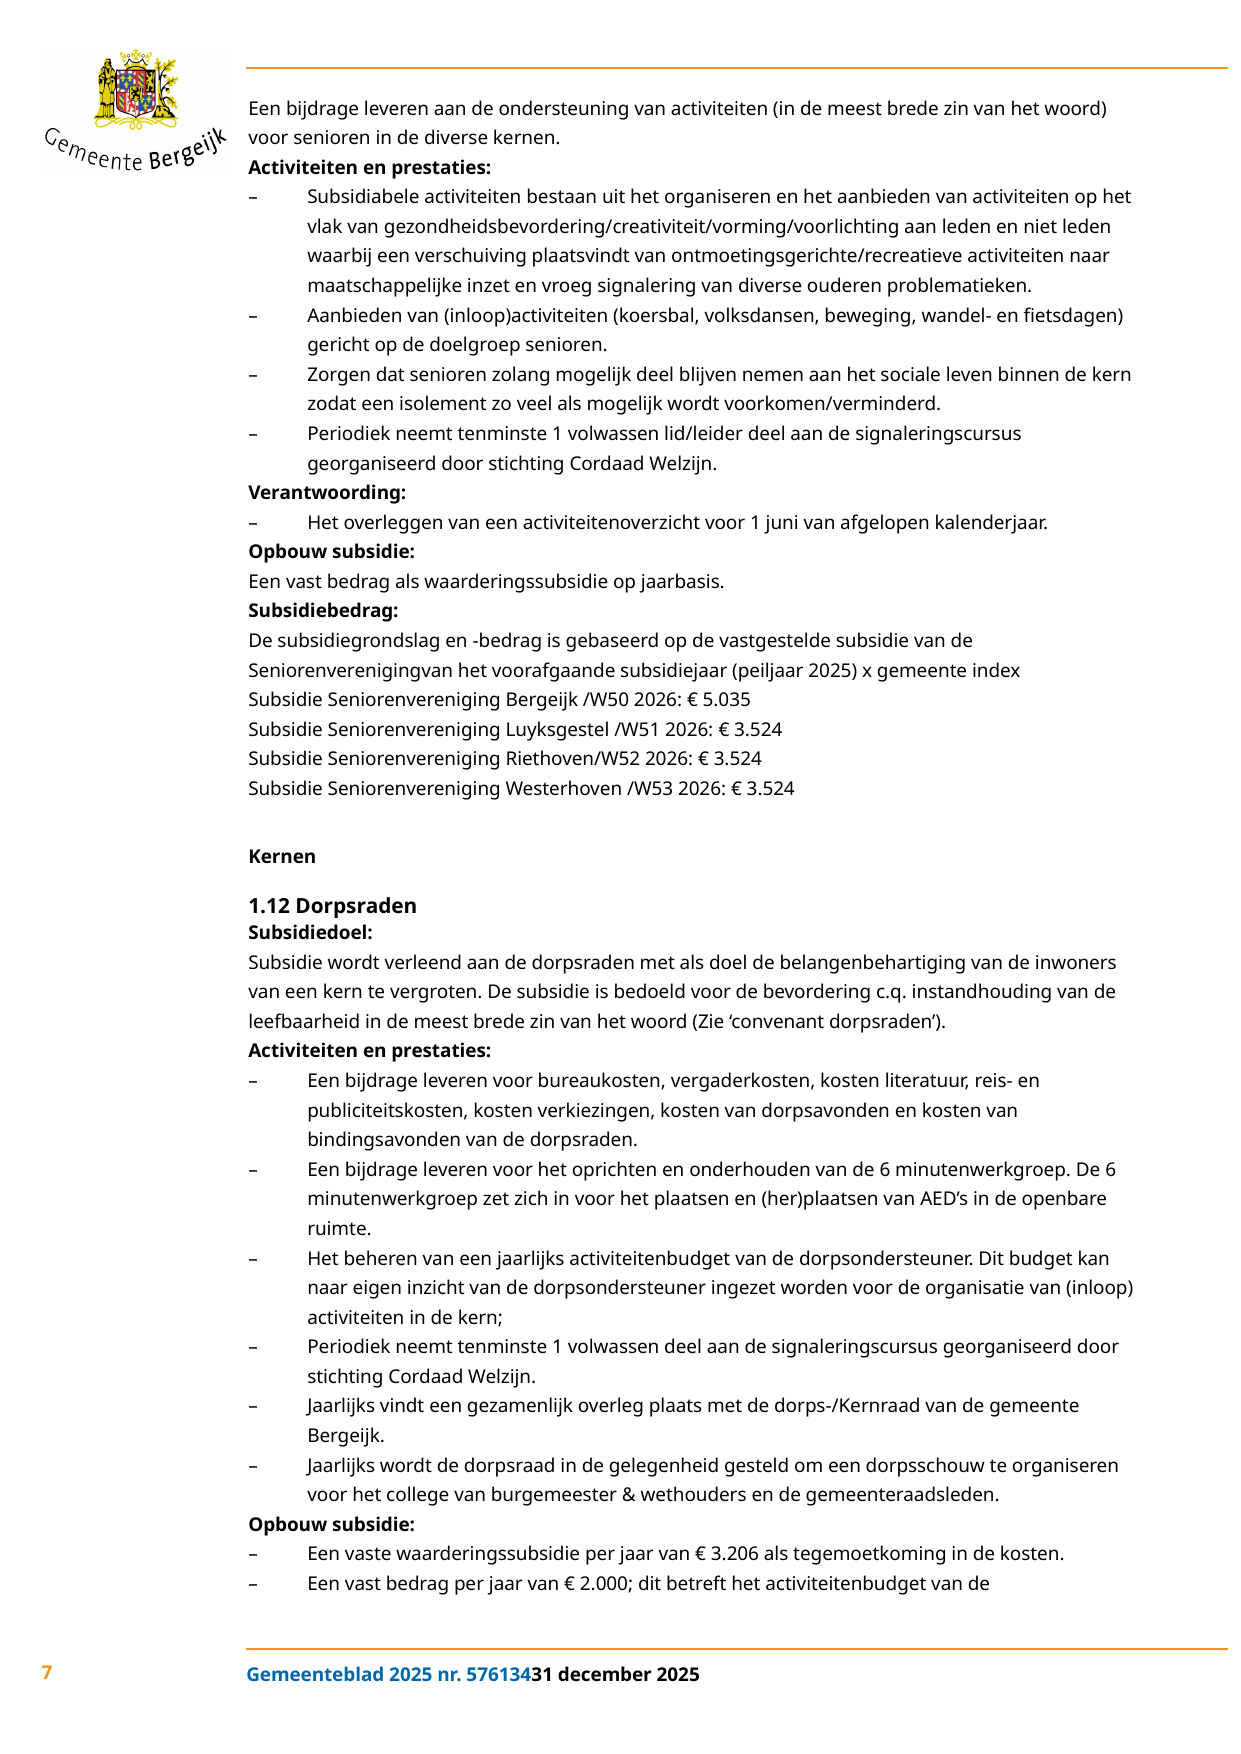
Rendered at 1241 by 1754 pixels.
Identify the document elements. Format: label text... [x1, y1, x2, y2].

text 1.12 Dorpsraden [248, 891, 1152, 919]
text Subsidie Seniorenvereniging Riethoven/W52 2026: € 3.524 [248, 746, 1152, 771]
text Kernen [248, 842, 1152, 870]
list Jaarlijks vindt een gezamenlijk overleg plaats met de dorps-/Kernraad van de gemeente Bergeijk. [248, 1393, 1152, 1448]
list Subsidiabele activiteiten bestaan uit het organiseren en het aanbieden van activiteiten op het vlak van gezondheidsbevordering/creativiteit/vorming/voorlichting aan leden en niet leden waarbij een verschuiving plaatsvindt van ontmoetingsgerichte/recreatieve activiteiten naar maatschappelijke inzet en vroeg signalering van diverse ouderen problematieken. [248, 183, 1152, 298]
list Het overleggen van een activiteitenoverzicht voor 1 juni van afgelopen kalenderjaar. [248, 509, 1152, 535]
list Zorgen dat senioren zolang mogelijk deel blijven nemen aan het sociale leven binnen de kern zodat een isolement zo veel als mogelijk wordt voorkomen/verminderd. [248, 361, 1152, 416]
text De subsidiegrondslag en -bedrag is gebaseerd op de vastgestelde subsidie van de Seniorenverenigingvan het voorafgaande subsidiejaar (peiljaar 2025) x gemeente index [248, 627, 1152, 683]
text Activiteiten en prestaties: [248, 154, 1152, 180]
text Verantwoording: [248, 479, 1152, 505]
text Opbouw subsidie: [248, 1511, 1152, 1537]
list Jaarlijks wordt de dorpsraad in de gelegenheid gesteld om een dorpsschouw te organiseren voor het college van burgemeester & wethouders en de gemeenteraadsleden. [248, 1452, 1152, 1507]
text Subsidie wordt verleend aan de dorpsraden met als doel de belangenbehartiging van de inwoners van een kern te vergroten. De subsidie is bedoeld voor de bevordering c.q. instandhouding van de leefbaarheid in de meest brede zin van het woord (Zie ‘convenant dorpsraden’). [248, 949, 1152, 1034]
text Subsidiedoel: [248, 919, 1152, 945]
text Een bijdrage leveren aan de ondersteuning van activiteiten (in de meest brede zin van het woord) voor senioren in de diverse kernen. [248, 95, 1152, 150]
list Aanbieden van (inloop)activiteiten (koersbal, volksdansen, beweging, wandel- en fietsdagen) gericht op de doelgroep senioren. [248, 302, 1152, 357]
list Een bijdrage leveren voor bureaukosten, vergaderkosten, kosten literatuur, reis- en publiciteitskosten, kosten verkiezingen, kosten van dorpsavonden en kosten van bindingsavonden van de dorpsraden. [248, 1067, 1152, 1152]
list Een vaste waarderingssubsidie per jaar van € 3.206 als tegemoetkoming in de kosten. [248, 1541, 1152, 1566]
picture [41, 47, 231, 172]
list Een bijdrage leveren voor het oprichten en onderhouden van de 6 minutenwerkgroep. De 6 minutenwerkgroep zet zich in voor het plaatsen en (her)plaatsen van AED’s in de openbare ruimte. [248, 1156, 1152, 1241]
text Subsidie Seniorenvereniging Luyksgestel /W51 2026: € 3.524 [248, 716, 1152, 742]
text Activiteiten en prestaties: [248, 1038, 1152, 1063]
list Het beheren van een jaarlijks activiteitenbudget van de dorpsondersteuner. Dit budget kan naar eigen inzicht van de dorpsondersteuner ingezet worden voor de organisatie van (inloop) activiteiten in de kern; [248, 1245, 1152, 1330]
text Opbouw subsidie: [248, 538, 1152, 564]
text Subsidiebedrag: [248, 598, 1152, 623]
text Subsidie Seniorenvereniging Westerhoven /W53 2026: € 3.524 [248, 775, 1152, 801]
text Subsidie Seniorenvereniging Bergeijk /W50 2026: € 5.035 [248, 686, 1152, 712]
list Een vast bedrag per jaar van € 2.000; dit betreft het activiteitenbudget van de [248, 1570, 1152, 1596]
list Periodiek neemt tenminste 1 volwassen deel aan de signaleringscursus georganiseerd door stichting Cordaad Welzijn. [248, 1333, 1152, 1389]
text Een vast bedrag als waarderingssubsidie op jaarbasis. [248, 568, 1152, 594]
list Periodiek neemt tenminste 1 volwassen lid/leider deel aan de signaleringscursus georganiseerd door stichting Cordaad Welzijn. [248, 420, 1152, 476]
